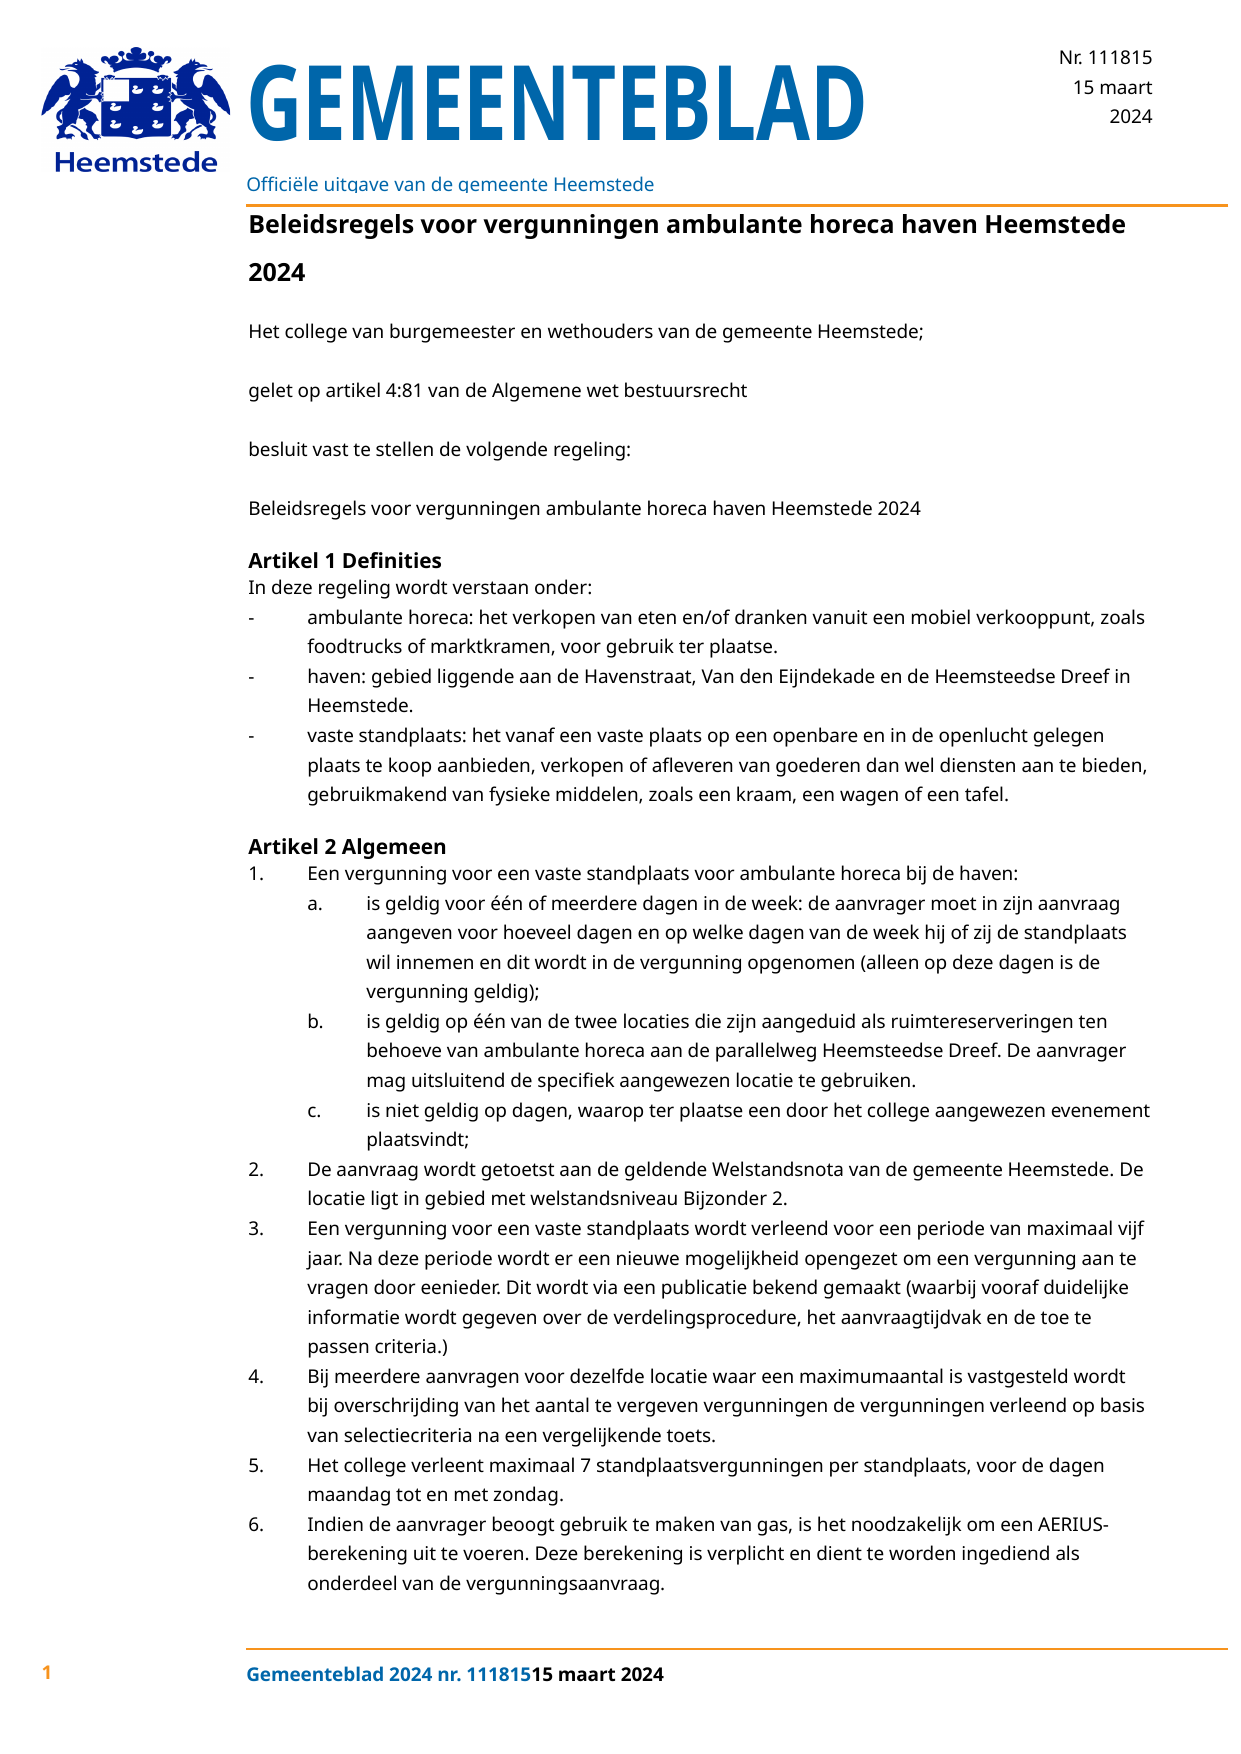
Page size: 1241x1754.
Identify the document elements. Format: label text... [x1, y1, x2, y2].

list is niet geldig op dagen, waarop ter plaatse een door het college aangewezen evenement plaatsvindt; [307, 1097, 1152, 1152]
text Beleidsregels voor vergunningen ambulante horeca haven Heemstede 2024 [248, 207, 1152, 288]
text Het college van burgemeester en wethouders van de gemeente Heemstede; [248, 318, 1152, 344]
text besluit vast te stellen de volgende regeling: [248, 436, 1152, 462]
list Indien de aanvrager beoogt gebruik te maken van gas, is het noodzakelijk om een AERIUS-berekening uit te voeren. Deze berekening is verplicht en dient te worden ingediend als onderdeel van de vergunningsaanvraag. [248, 1511, 1152, 1596]
text Artikel 1 Definities [248, 546, 1152, 574]
text In deze regeling wordt verstaan onder: [248, 574, 1152, 600]
list is geldig op één van de twee locaties die zijn aangeduid als ruimtereserveringen ten behoeve van ambulante horeca aan de parallelweg Heemsteedse Dreef. De aanvrager mag uitsluitend de specifiek aangewezen locatie te gebruiken. [307, 1008, 1152, 1093]
list Een vergunning voor een vaste standplaats wordt verleend voor een periode van maximaal vijf jaar. Na deze periode wordt er een nieuwe mogelijkheid opengezet om een vergunning aan te vragen door eenieder. Dit wordt via een publicatie bekend gemaakt (waarbij vooraf duidelijke informatie wordt gegeven over de verdelingsprocedure, het aanvraagtijdvak en de toe te passen criteria.) [248, 1215, 1152, 1359]
list ambulante horeca: het verkopen van eten en/of dranken vanuit een mobiel verkooppunt, zoals foodtrucks of marktkramen, voor gebruik ter plaatse. [248, 604, 1152, 659]
text Artikel 2 Algemeen [248, 832, 1152, 860]
text Beleidsregels voor vergunningen ambulante horeca haven Heemstede 2024 [248, 495, 1152, 521]
picture [41, 47, 231, 172]
text gelet op artikel 4:81 van de Algemene wet bestuursrecht [248, 377, 1152, 403]
list De aanvraag wordt getoetst aan de geldende Welstandsnota van de gemeente Heemstede. De locatie ligt in gebied met welstandsniveau Bijzonder 2. [248, 1156, 1152, 1211]
list vaste standplaats: het vanaf een vaste plaats op een openbare en in de openlucht gelegen plaats te koop aanbieden, verkopen of afleveren van goederen dan wel diensten aan te bieden, gebruikmakend van fysieke middelen, zoals een kraam, een wagen of een tafel. [248, 722, 1152, 807]
list Een vergunning voor een vaste standplaats voor ambulante horeca bij de haven: [248, 860, 1152, 886]
list haven: gebied liggende aan de Havenstraat, Van den Eijndekade en de Heemsteedse Dreef in Heemstede. [248, 663, 1152, 718]
list is geldig voor één of meerdere dagen in de week: de aanvrager moet in zijn aanvraag aangeven voor hoeveel dagen en op welke dagen van de week hij of zij de standplaats wil innemen en dit wordt in de vergunning opgenomen (alleen op deze dagen is de vergunning geldig); [307, 890, 1152, 1004]
list Bij meerdere aanvragen voor dezelfde locatie waar een maximumaantal is vastgesteld wordt bij overschrijding van het aantal te vergeven vergunningen de vergunningen verleend op basis van selectiecriteria na een vergelijkende toets. [248, 1363, 1152, 1448]
list Het college verleent maximaal 7 standplaatsvergunningen per standplaats, voor de dagen maandag tot en met zondag. [248, 1452, 1152, 1507]
